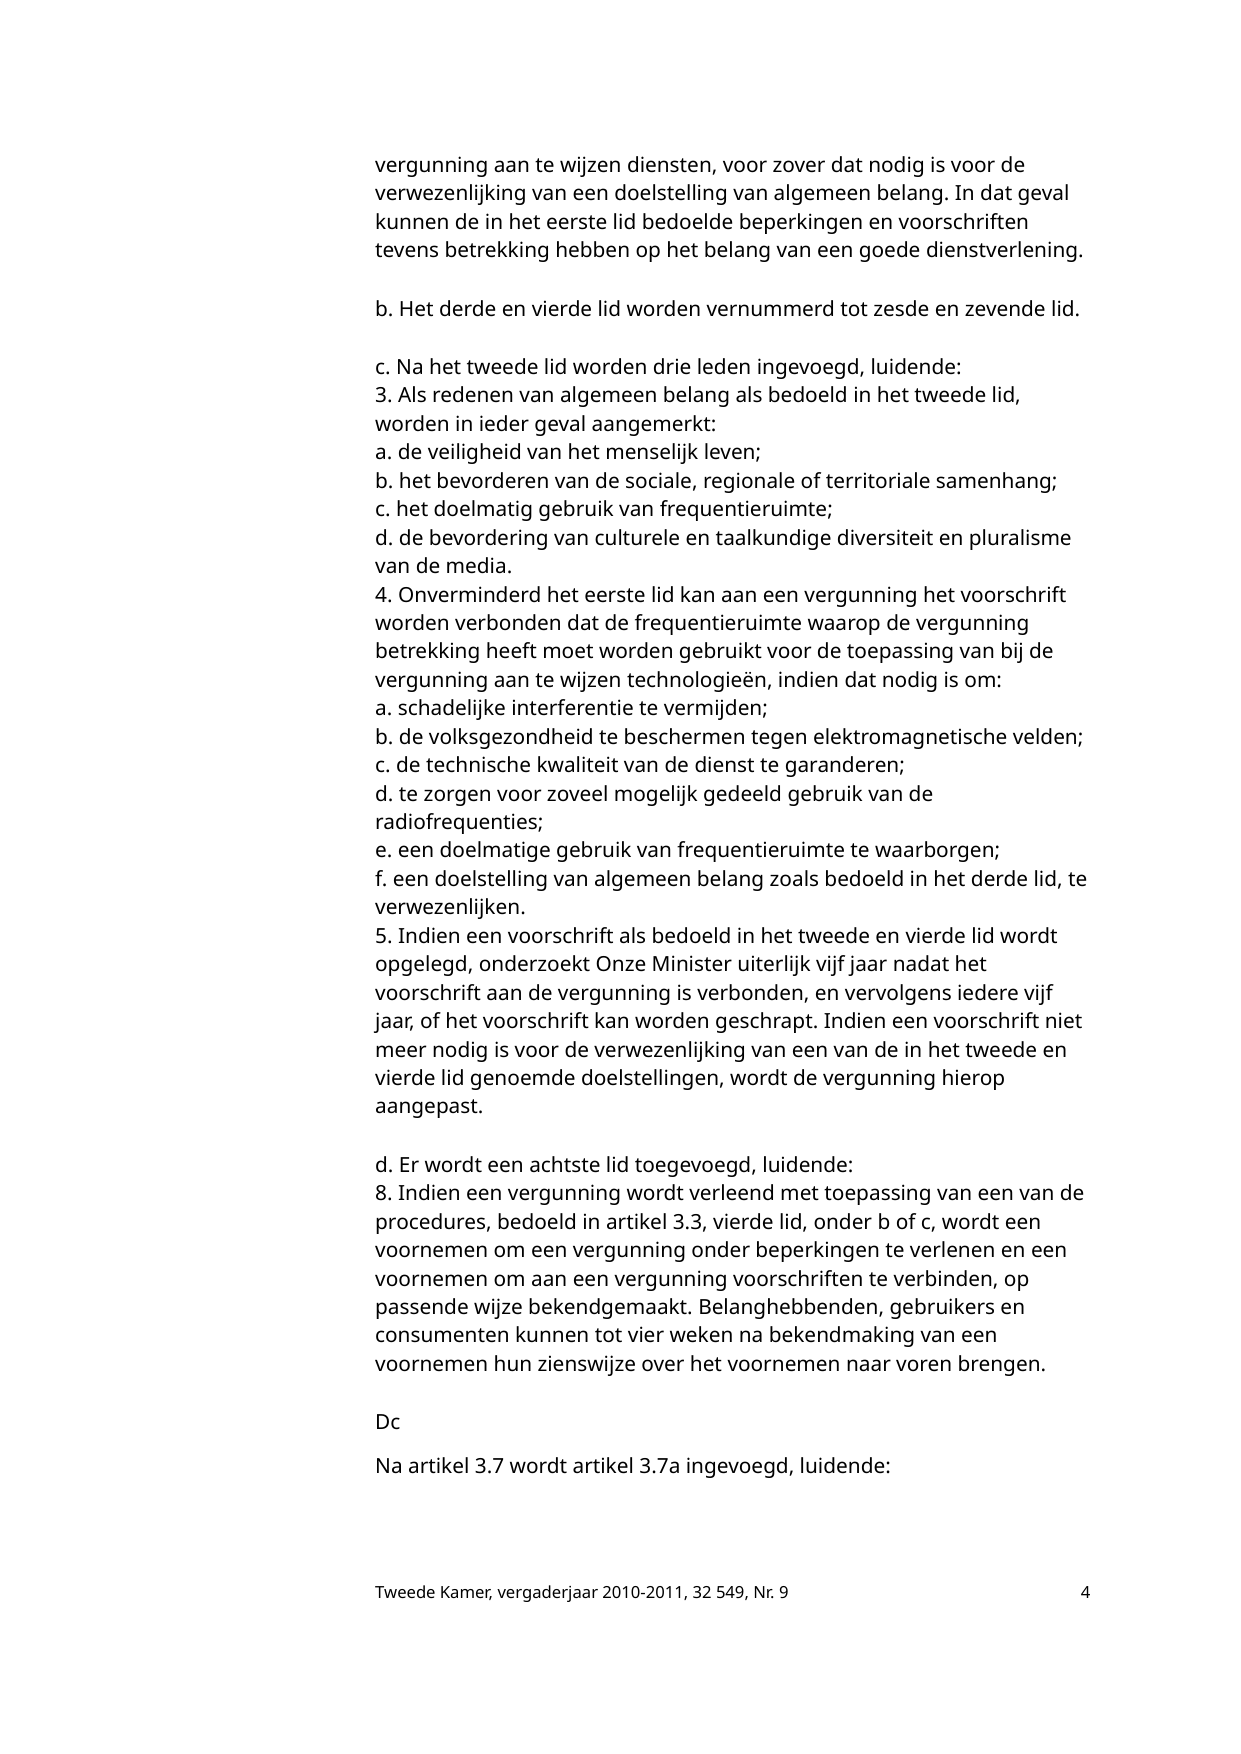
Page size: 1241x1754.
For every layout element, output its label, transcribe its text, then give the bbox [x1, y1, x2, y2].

text 8. Indien een vergunning wordt verleend met toepassing van een van de procedures, bedoeld in artikel 3.3, vierde lid, onder b of c, wordt een voornemen om een vergunning onder beperkingen te verlenen en een voornemen om aan een vergunning voorschriften te verbinden, op passende wijze bekendgemaakt. Belanghebbenden, gebruikers en consumenten kunnen tot vier weken na bekendmaking van een voornemen hun zienswijze over het voornemen naar voren brengen. [375, 1178, 1090, 1377]
text Dc [375, 1407, 1090, 1436]
text Na artikel 3.7 wordt artikel 3.7a ingevoegd, luidende: [375, 1451, 1090, 1479]
text b. het bevorderen van de sociale, regionale of territoriale samenhang; [375, 466, 1090, 494]
text f. een doelstelling van algemeen belang zoals bedoeld in het derde lid, te verwezenlijken. [375, 864, 1090, 921]
text d. te zorgen voor zoveel mogelijk gedeeld gebruik van de radiofrequenties; [375, 779, 1090, 836]
text d. de bevordering van culturele en taalkundige diversiteit en pluralisme van de media. [375, 523, 1090, 580]
text b. de volksgezondheid te beschermen tegen elektromagnetische velden; [375, 722, 1090, 750]
text 5. Indien een voorschrift als bedoeld in het tweede en vierde lid wordt opgelegd, onderzoekt Onze Minister uiterlijk vijf jaar nadat het voorschrift aan de vergunning is verbonden, en vervolgens iedere vijf jaar, of het voorschrift kan worden geschrapt. Indien een voorschrift niet meer nodig is voor de verwezenlijking van een van de in het tweede en vierde lid genoemde doelstellingen, wordt de vergunning hierop aangepast. [375, 921, 1090, 1120]
text vergunning aan te wijzen diensten, voor zover dat nodig is voor de verwezenlijking van een doelstelling van algemeen belang. In dat geval kunnen de in het eerste lid bedoelde beperkingen en voorschriften tevens betrekking hebben op het belang van een goede dienstverlening. [375, 150, 1090, 264]
text a. schadelijke interferentie te vermijden; [375, 693, 1090, 722]
text 3. Als redenen van algemeen belang als bedoeld in het tweede lid, worden in ieder geval aangemerkt: [375, 381, 1090, 437]
text d. Er wordt een achtste lid toegevoegd, luidende: [375, 1150, 1090, 1178]
text 4. Onverminderd het eerste lid kan aan een vergunning het voorschrift worden verbonden dat de frequentieruimte waarop de vergunning betrekking heeft moet worden gebruikt voor de toepassing van bij de vergunning aan te wijzen technologieën, indien dat nodig is om: [375, 580, 1090, 693]
text c. het doelmatig gebruik van frequentieruimte; [375, 494, 1090, 523]
text b. Het derde en vierde lid worden vernummerd tot zesde en zevende lid. [375, 294, 1090, 322]
text a. de veiligheid van het menselijk leven; [375, 437, 1090, 466]
text e. een doelmatige gebruik van frequentieruimte te waarborgen; [375, 836, 1090, 864]
text c. de technische kwaliteit van de dienst te garanderen; [375, 750, 1090, 779]
text c. Na het tweede lid worden drie leden ingevoegd, luidende: [375, 352, 1090, 381]
